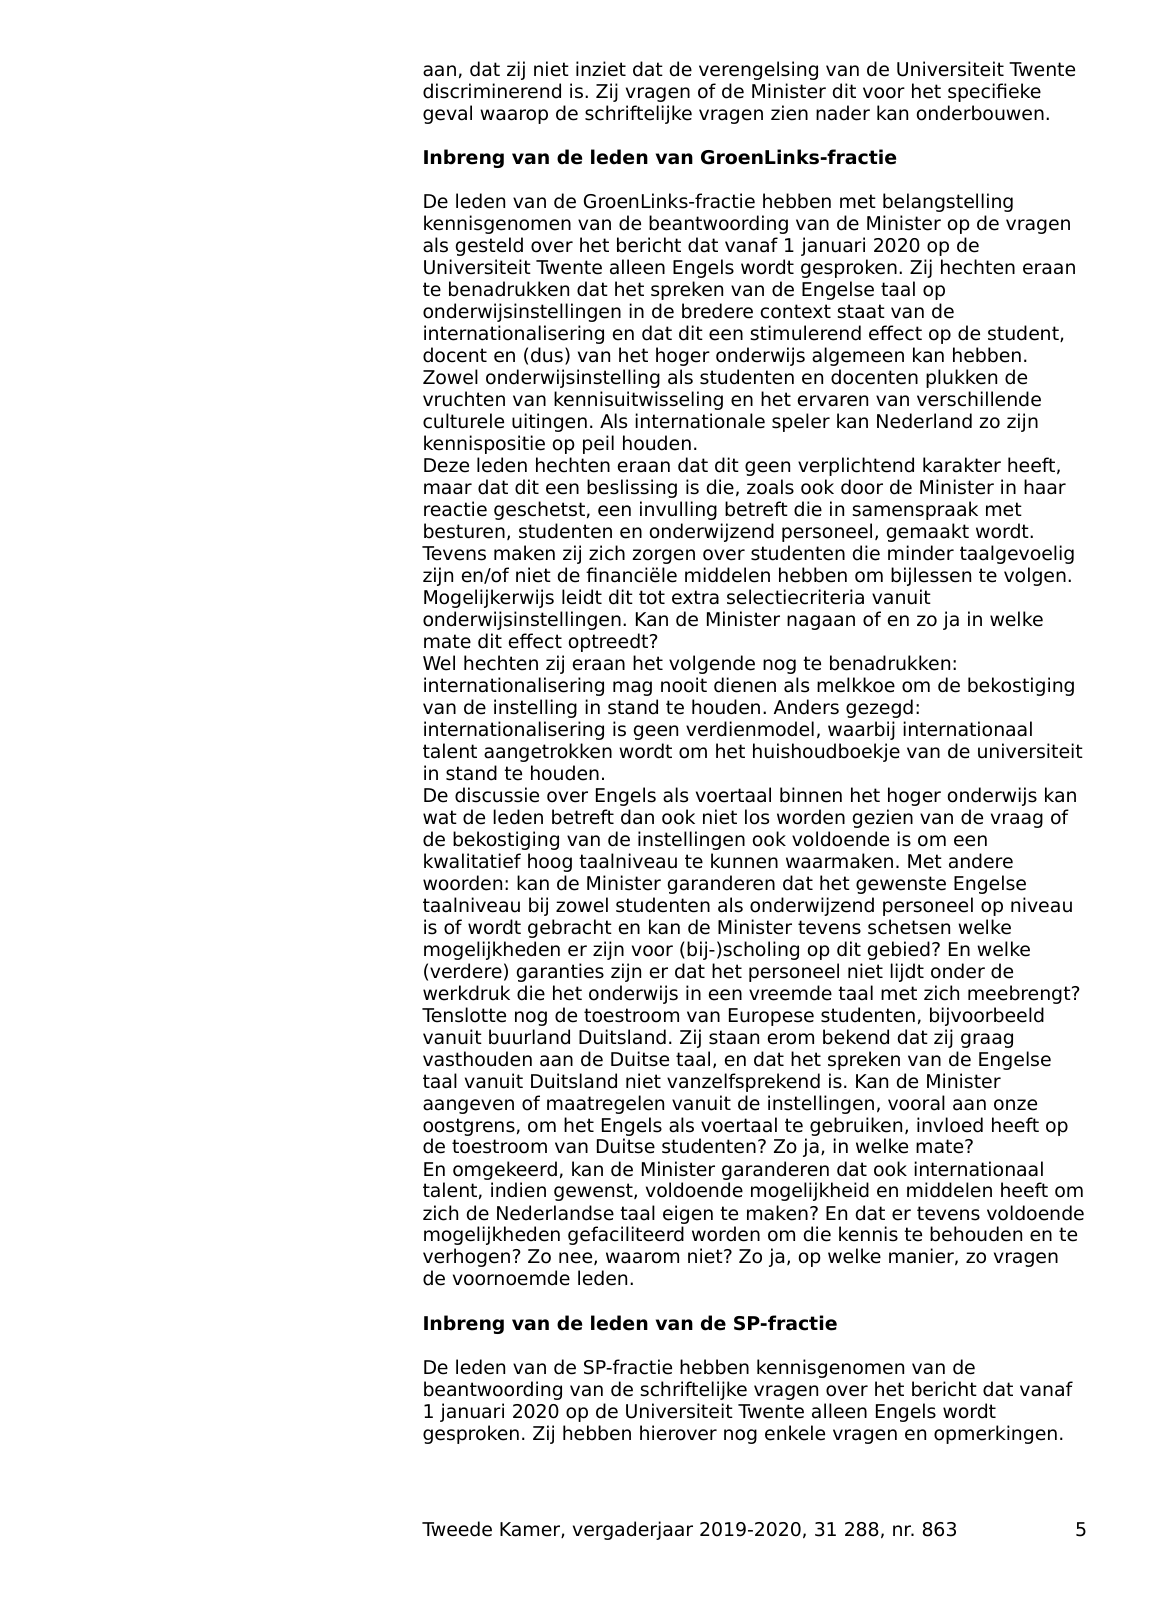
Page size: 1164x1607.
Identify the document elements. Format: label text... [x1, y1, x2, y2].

text Tenslotte nog de toestroom van Europese studenten, bijvoorbeeld vanuit buurland Duitsland. Zij staan erom bekend dat zij graag vasthouden aan de Duitse taal, en dat het spreken van de Engelse taal vanuit Duitsland niet vanzelfsprekend is. Kan de Minister aangeven of maatregelen vanuit de instellingen, vooral aan onze oostgrens, om het Engels als voertaal te gebruiken, invloed heeft op de toestroom van Duitse studenten? Zo ja, in welke mate? [422, 1004, 1087, 1158]
text En omgekeerd, kan de Minister garanderen dat ook internationaal talent, indien gewenst, voldoende mogelijkheid en middelen heeft om zich de Nederlandse taal eigen te maken? En dat er tevens voldoende mogelijkheden gefaciliteerd worden om die kennis te behouden en te verhogen? Zo nee, waarom niet? Zo ja, op welke manier, zo vragen de voornoemde leden. [422, 1158, 1087, 1290]
text De leden van de GroenLinks-fractie hebben met belangstelling kennisgenomen van de beantwoording van de Minister op de vragen als gesteld over het bericht dat vanaf 1 januari 2020 op de Universiteit Twente alleen Engels wordt gesproken. Zij hechten eraan te benadrukken dat het spreken van de Engelse taal op onderwijsinstellingen in de bredere context staat van de internationalisering en dat dit een stimulerend effect op de student, docent en (dus) van het hoger onderwijs algemeen kan hebben. Zowel onderwijsinstelling als studenten en docenten plukken de vruchten van kennisuitwisseling en het ervaren van verschillende culturele uitingen. Als internationale speler kan Nederland zo zijn kennispositie op peil houden. [422, 191, 1087, 455]
subtitle Inbreng van de leden van GroenLinks-fractie [422, 147, 1087, 169]
text De leden van de SP-fractie hebben kennisgenomen van de beantwoording van de schriftelijke vragen over het bericht dat vanaf 1 januari 2020 op de Universiteit Twente alleen Engels wordt gesproken. Zij hebben hierover nog enkele vragen en opmerkingen. [422, 1357, 1087, 1444]
text aan, dat zij niet inziet dat de verengelsing van de Universiteit Twente discriminerend is. Zij vragen of de Minister dit voor het specifieke geval waarop de schriftelijke vragen zien nader kan onderbouwen. [422, 59, 1087, 125]
text De discussie over Engels als voertaal binnen het hoger onderwijs kan wat de leden betreft dan ook niet los worden gezien van de vraag of de bekostiging van de instellingen ook voldoende is om een kwalitatief hoog taalniveau te kunnen waarmaken. Met andere woorden: kan de Minister garanderen dat het gewenste Engelse taalniveau bij zowel studenten als onderwijzend personeel op niveau is of wordt gebracht en kan de Minister tevens schetsen welke mogelijkheden er zijn voor (bij-)scholing op dit gebied? En welke (verdere) garanties zijn er dat het personeel niet lijdt onder de werkdruk die het onderwijs in een vreemde taal met zich meebrengt? [422, 785, 1087, 1004]
text Deze leden hechten eraan dat dit geen verplichtend karakter heeft, maar dat dit een beslissing is die, zoals ook door de Minister in haar reactie geschetst, een invulling betreft die in samenspraak met besturen, studenten en onderwijzend personeel, gemaakt wordt. [422, 455, 1087, 543]
text Tevens maken zij zich zorgen over studenten die minder taalgevoelig zijn en/of niet de financiële middelen hebben om bijlessen te volgen. Mogelijkerwijs leidt dit tot extra selectiecriteria vanuit onderwijsinstellingen. Kan de Minister nagaan of en zo ja in welke mate dit effect optreedt? [422, 543, 1087, 653]
subtitle Inbreng van de leden van de SP-fractie [422, 1312, 1087, 1334]
text Wel hechten zij eraan het volgende nog te benadrukken: internationalisering mag nooit dienen als melkkoe om de bekostiging van de instelling in stand te houden. Anders gezegd: internationalisering is geen verdienmodel, waarbij internationaal talent aangetrokken wordt om het huishoudboekje van de universiteit in stand te houden. [422, 653, 1087, 785]
